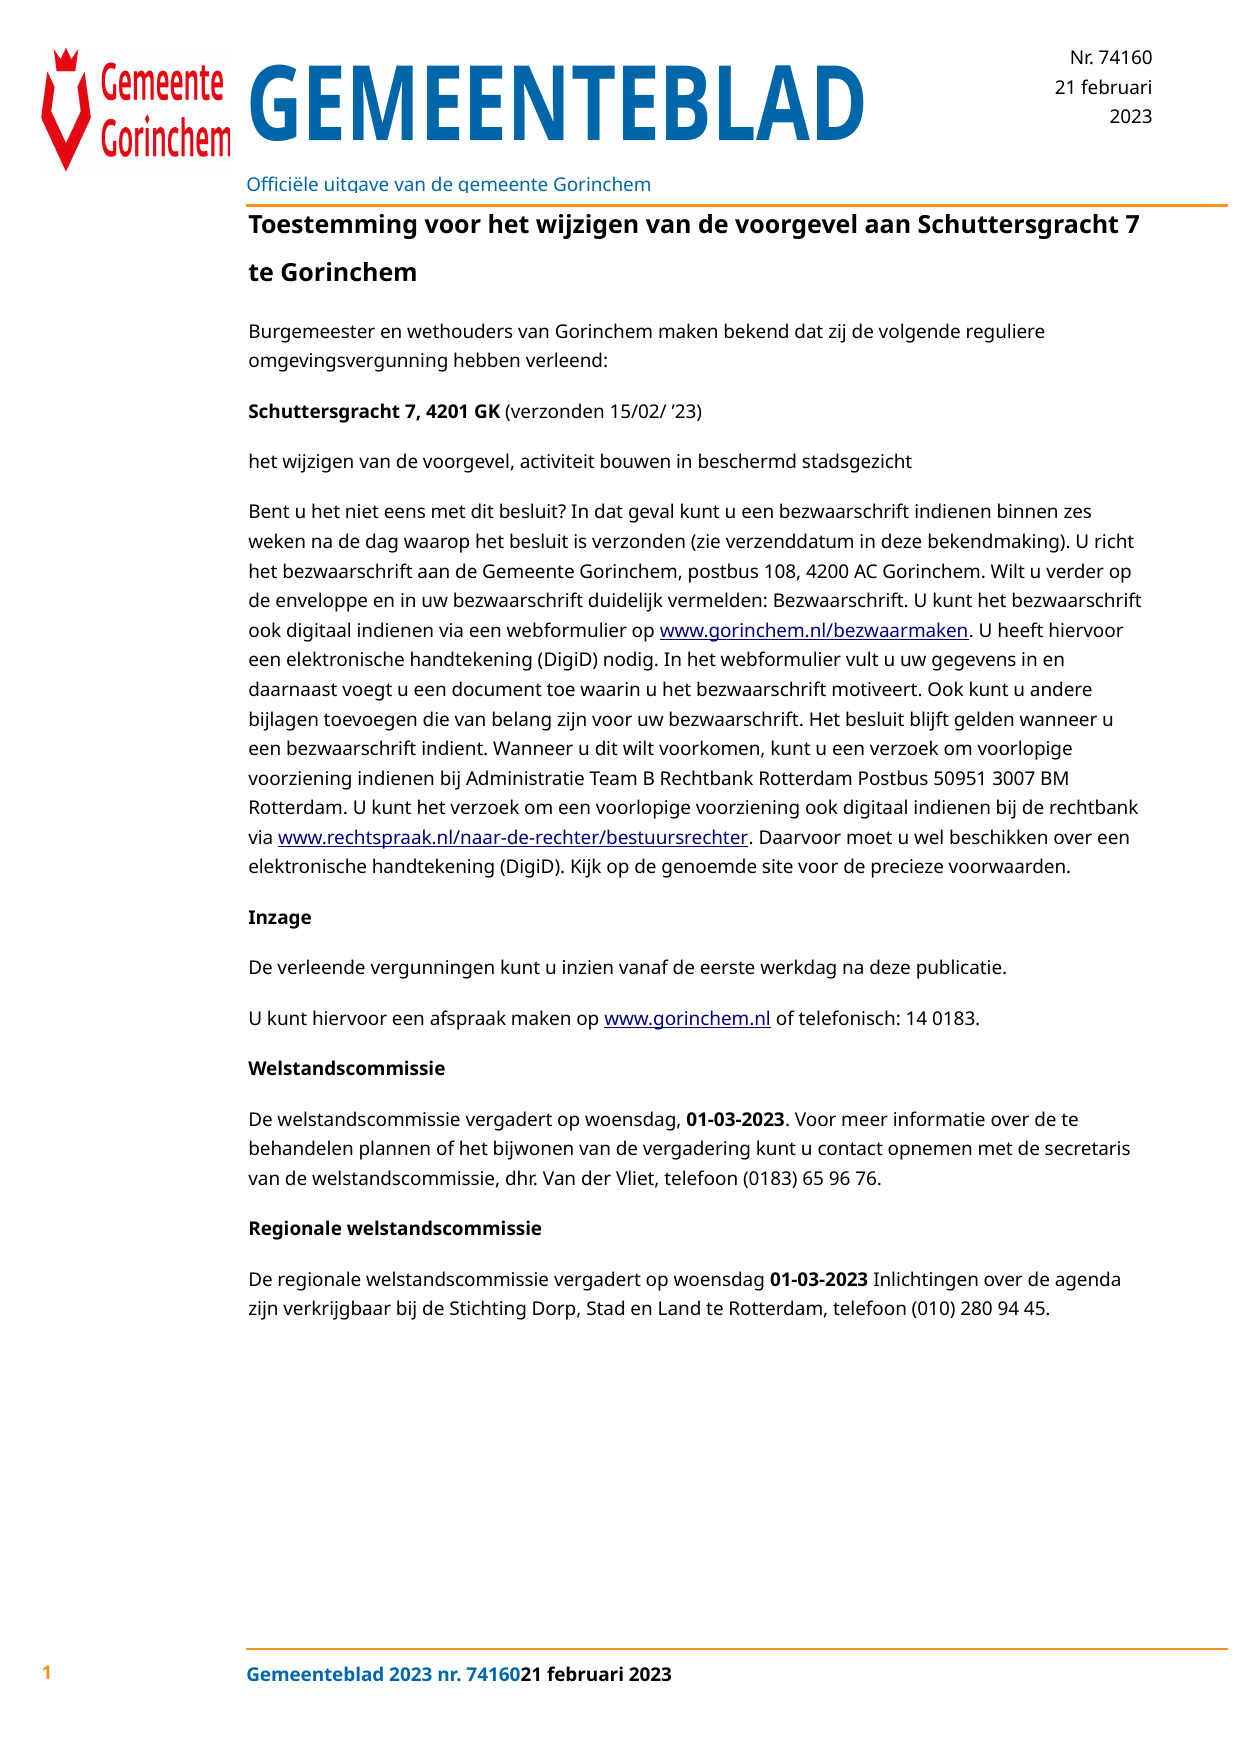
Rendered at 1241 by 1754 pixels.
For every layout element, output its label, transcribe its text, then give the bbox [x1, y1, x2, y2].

text Toestemming voor het wijzigen van de voorgevel aan Schuttersgracht 7 te Gorinchem [248, 207, 1152, 288]
text U kunt hiervoor een afspraak maken op www.gorinchem.nl of telefonisch: 14 0183. [248, 1005, 1152, 1031]
picture [41, 47, 231, 172]
text Inzage [248, 904, 1152, 930]
text Welstandscommissie [248, 1055, 1152, 1081]
text Schuttersgracht 7, 4201 GK (verzonden 15/02/ ’23) [248, 398, 1152, 424]
text Regionale welstandscommissie [248, 1215, 1152, 1241]
text Burgemeester en wethouders van Gorinchem maken bekend dat zij de volgende reguliere omgevingsvergunning hebben verleend: [248, 318, 1152, 373]
text De welstandscommissie vergadert op woensdag, 01-03-2023. Voor meer informatie over de te behandelen plannen of het bijwonen van de vergadering kunt u contact opnemen met de secretaris van de welstandscommissie, dhr. Van der Vliet, telefoon (0183) 65 96 76. [248, 1106, 1152, 1191]
text De verleende vergunningen kunt u inzien vanaf de eerste werkdag na deze publicatie. [248, 954, 1152, 980]
text De regionale welstandscommissie vergadert op woensdag 01-03-2023 Inlichtingen over de agenda zijn verkrijgbaar bij de Stichting Dorp, Stad en Land te Rotterdam, telefoon (010) 280 94 45. [248, 1266, 1152, 1321]
text Bent u het niet eens met dit besluit? In dat geval kunt u een bezwaarschrift indienen binnen zes weken na de dag waarop het besluit is verzonden (zie verzenddatum in deze bekendmaking). U richt het bezwaarschrift aan de Gemeente Gorinchem, postbus 108, 4200 AC Gorinchem. Wilt u verder op de enveloppe en in uw bezwaarschrift duidelijk vermelden: Bezwaarschrift. U kunt het bezwaarschrift ook digitaal indienen via een webformulier op www.gorinchem.nl/bezwaarmaken. U heeft hiervoor een elektronische handtekening (DigiD) nodig. In het webformulier vult u uw gegevens in en daarnaast voegt u een document toe waarin u het bezwaarschrift motiveert. Ook kunt u andere bijlagen toevoegen die van belang zijn voor uw bezwaarschrift. Het besluit blijft gelden wanneer u een bezwaarschrift indient. Wanneer u dit wilt voorkomen, kunt u een verzoek om voorlopige voorziening indienen bij Administratie Team B Rechtbank Rotterdam Postbus 50951 3007 BM Rotterdam. U kunt het verzoek om een voorlopige voorziening ook digitaal indienen bij de rechtbank via www.rechtspraak.nl/naar-de-rechter/bestuursrechter. Daarvoor moet u wel beschikken over een elektronische handtekening (DigiD). Kijk op de genoemde site voor de precieze voorwaarden. [248, 499, 1152, 879]
text het wijzigen van de voorgevel, activiteit bouwen in beschermd stadsgezicht [248, 448, 1152, 474]
